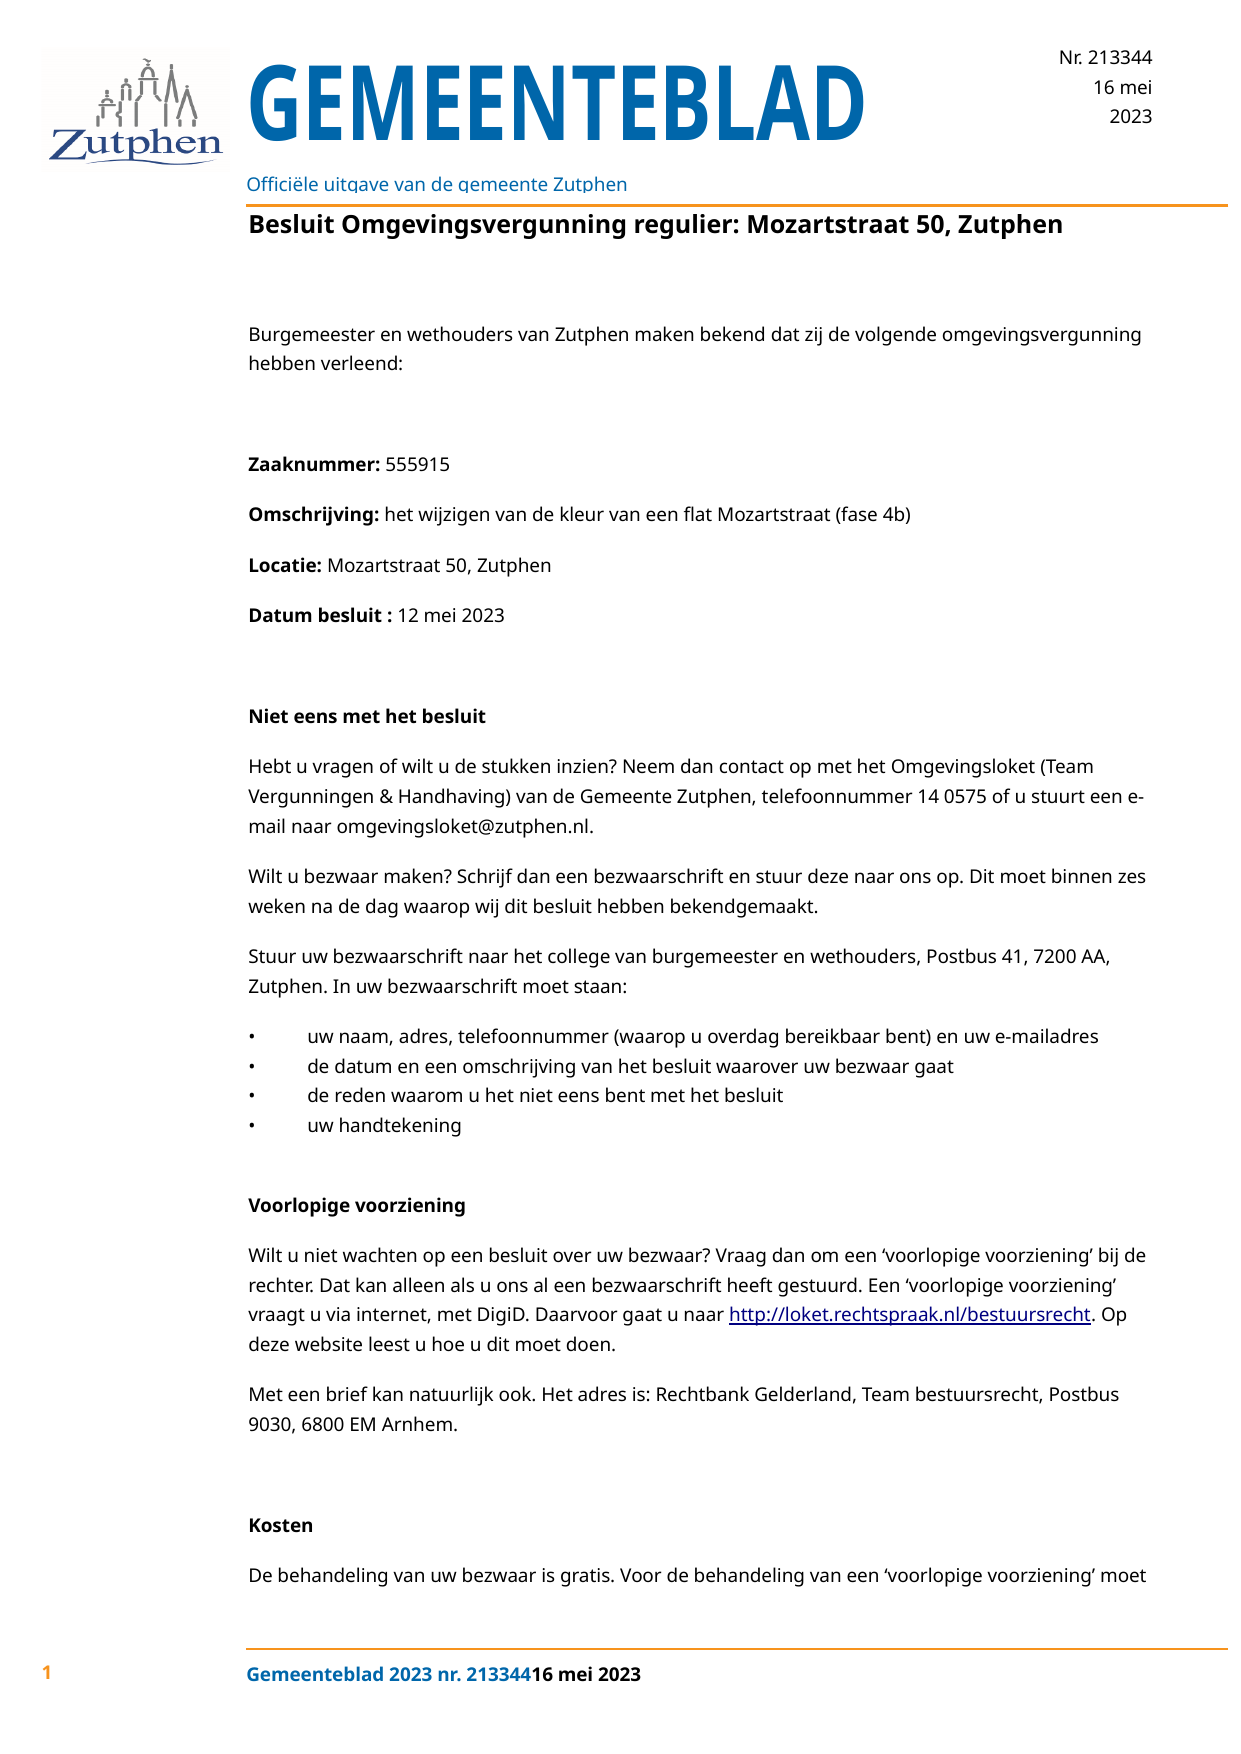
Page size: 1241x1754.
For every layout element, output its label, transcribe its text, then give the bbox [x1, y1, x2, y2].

picture [41, 47, 231, 172]
list de reden waarom u het niet eens bent met het besluit [248, 1082, 1152, 1108]
text Zaaknummer: 555915 [248, 451, 1152, 477]
list uw handtekening [248, 1112, 1152, 1138]
text De behandeling van uw bezwaar is gratis. Voor de behandeling van een ‘voorlopige voorziening’ moet [248, 1562, 1152, 1588]
text Wilt u bezwaar maken? Schrijf dan een bezwaarschrift en stuur deze naar ons op. Dit moet binnen zes weken na de dag waarop wij dit besluit hebben bekendgemaakt. [248, 863, 1152, 918]
text Met een brief kan natuurlijk ook. Het adres is: Rechtbank Gelderland, Team bestuursrecht, Postbus 9030, 6800 EM Arnhem. [248, 1382, 1152, 1437]
text Datum besluit : 12 mei 2023 [248, 602, 1152, 628]
text Kosten [248, 1512, 1152, 1538]
text Voorlopige voorziening [248, 1192, 1152, 1218]
list uw naam, adres, telefoonnummer (waarop u overdag bereikbaar bent) en uw e-mailadres [248, 1023, 1152, 1049]
text Stuur uw bezwaarschrift naar het college van burgemeester en wethouders, Postbus 41, 7200 AA, Zutphen. In uw bezwaarschrift moet staan: [248, 943, 1152, 998]
text Niet eens met het besluit [248, 703, 1152, 729]
text Burgemeester en wethouders van Zutphen maken bekend dat zij de volgende omgevingsvergunning hebben verleend: [248, 321, 1152, 376]
text Wilt u niet wachten op een besluit over uw bezwaar? Vraag dan om een ‘voorlopige voorziening’ bij de rechter. Dat kan alleen als u ons al een bezwaarschrift heeft gestuurd. Een ‘voorlopige voorziening’ vraagt u via internet, met DigiD. Daarvoor gaat u naar http://loket.rechtspraak.nl/bestuursrecht. Op deze website leest u hoe u dit moet doen. [248, 1242, 1152, 1357]
text Besluit Omgevingsvergunning regulier: Mozartstraat 50, Zutphen [248, 207, 1152, 241]
list de datum en een omschrijving van het besluit waarover uw bezwaar gaat [248, 1053, 1152, 1078]
text Locatie: Mozartstraat 50, Zutphen [248, 552, 1152, 578]
text Hebt u vragen of wilt u de stukken inzien? Neem dan contact op met het Omgevingsloket (Team Vergunningen & Handhaving) van de Gemeente Zutphen, telefoonnummer 14 0575 of u stuurt een e-mail naar omgevingsloket@zutphen.nl. [248, 754, 1152, 838]
text Omschrijving: het wijzigen van de kleur van een flat Mozartstraat (fase 4b) [248, 502, 1152, 527]
